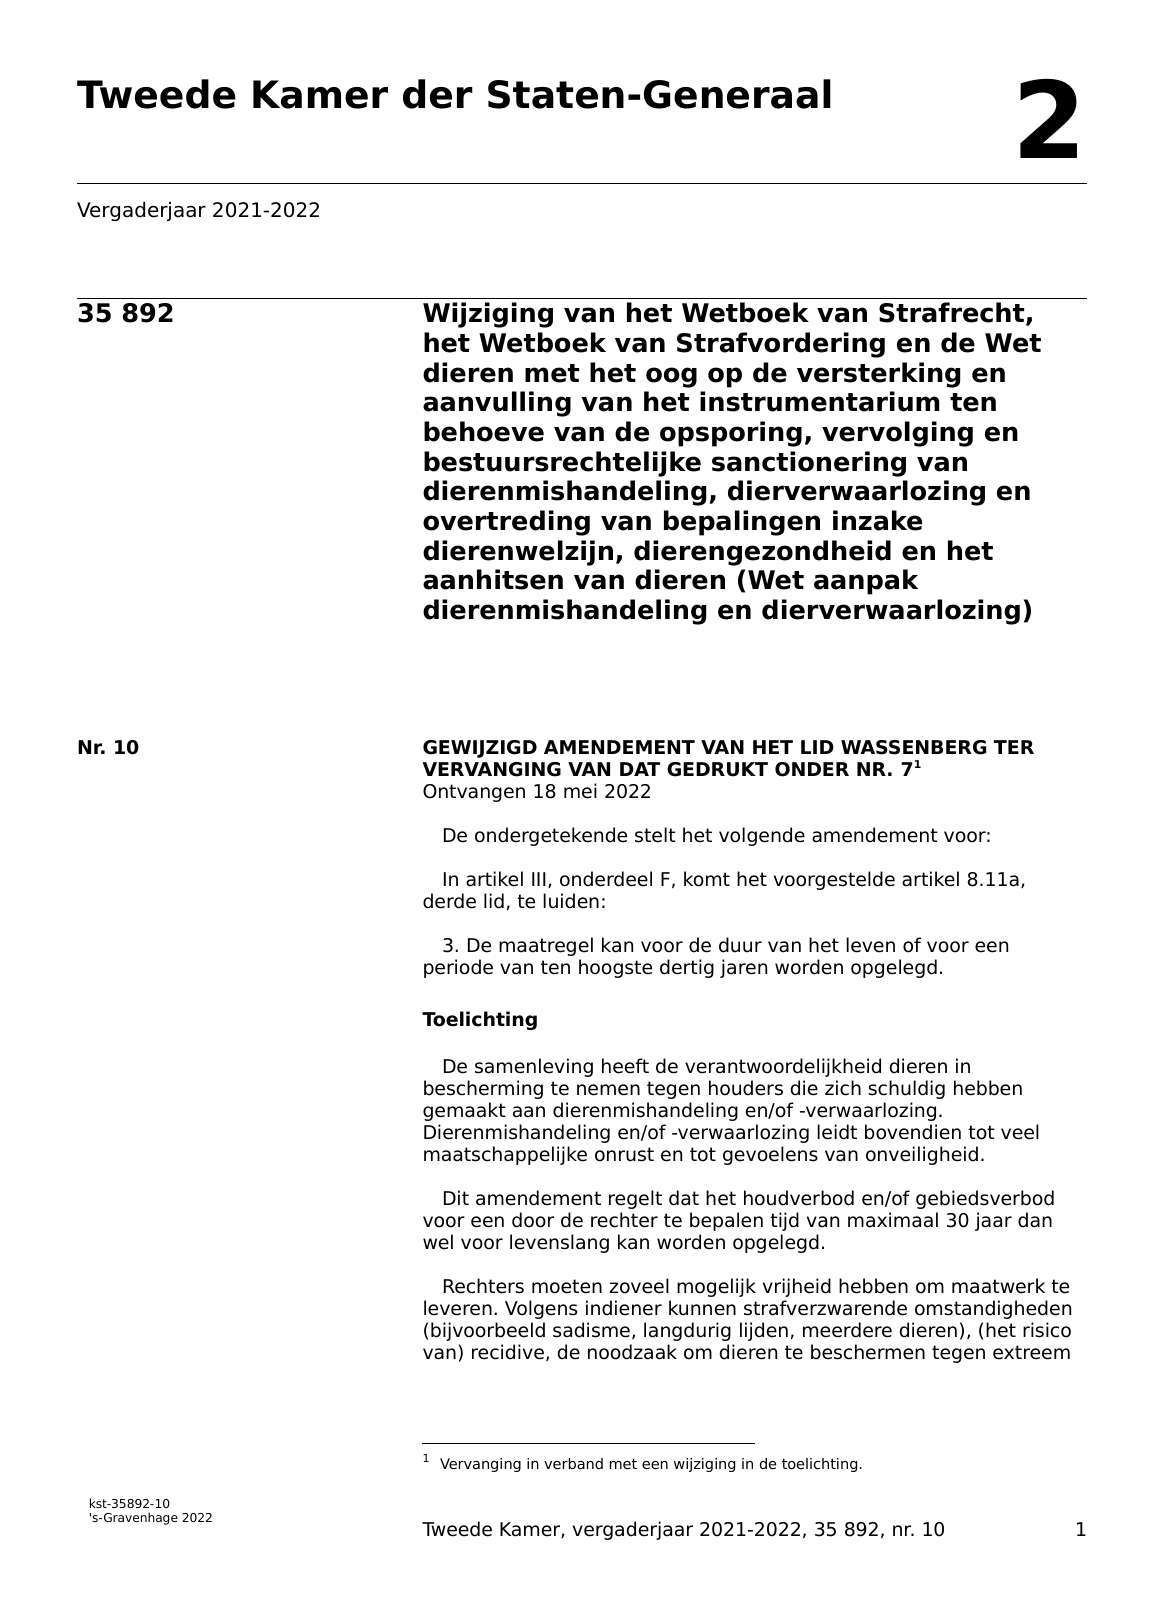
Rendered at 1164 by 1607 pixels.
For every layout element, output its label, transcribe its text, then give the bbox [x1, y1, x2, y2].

text kst-35892-10 [88, 1497, 323, 1511]
text Ontvangen 18 mei 2022 [422, 781, 1087, 802]
table_cell Vergaderjaar 2021-2022 [77, 184, 1087, 298]
table_header Tweede Kamer der Staten-Generaal [77, 59, 886, 183]
text Dit amendement regelt dat het houdverbod en/of gebiedsverbod voor een door de rechter te bepalen tijd van maximaal 30 jaar dan wel voor levenslang kan worden opgelegd. [422, 1188, 1087, 1254]
text In artikel III, onderdeel F, komt het voorgestelde artikel 8.11a, derde lid, te luiden: [422, 869, 1087, 913]
text Rechters moeten zoveel mogelijk vrijheid hebben om maatwerk te leveren. Volgens indiener kunnen strafverzwarende omstandigheden (bijvoorbeeld sadisme, langdurig lijden, meerdere dieren), (het risico van) recidive, de noodzaak om dieren te beschermen tegen extreem [422, 1276, 1087, 1364]
subtitle Toelichting [422, 1009, 1087, 1031]
subtitle Nr. 10 GEWIJZIGD AMENDEMENT VAN HET LID WASSENBERG TER VERVANGING VAN DAT GEDRUKT ONDER NR. 7 [77, 737, 1087, 781]
text De samenleving heeft de verantwoordelijkheid dieren in bescherming te nemen tegen houders die zich schuldig hebben gemaakt aan dierenmishandeling en/of -verwaarlozing. Dierenmishandeling en/of -verwaarlozing leidt bovendien tot veel maatschappelijke onrust en tot gevoelens van onveiligheid. [422, 1056, 1087, 1166]
text De ondergetekende stelt het volgende amendement voor: [422, 825, 1087, 847]
text 3. De maatregel kan voor de duur van het leven of voor een periode van ten hoogste dertig jaren worden opgelegd. [422, 935, 1087, 979]
text 's-Gravenhage 2022 [88, 1511, 323, 1525]
text Vervanging in verband met een wijziging in de toelichting. [422, 1452, 1087, 1474]
table_header 2 [886, 59, 1087, 183]
subtitle 35 892 Wijziging van het Wetboek van Strafrecht, het Wetboek van Strafvordering en de Wet dieren met het oog op de versterking en aanvulling van het instrumentarium ten behoeve van de opsporing, vervolging en bestuursrechtelijke sanctionering van dierenmishandeling, dierverwaarlozing en overtreding van bepalingen inzake dierenwelzijn, dierengezondheid en het aanhitsen van dieren (Wet aanpak dierenmishandeling en dierverwaarlozing) [77, 299, 1087, 626]
